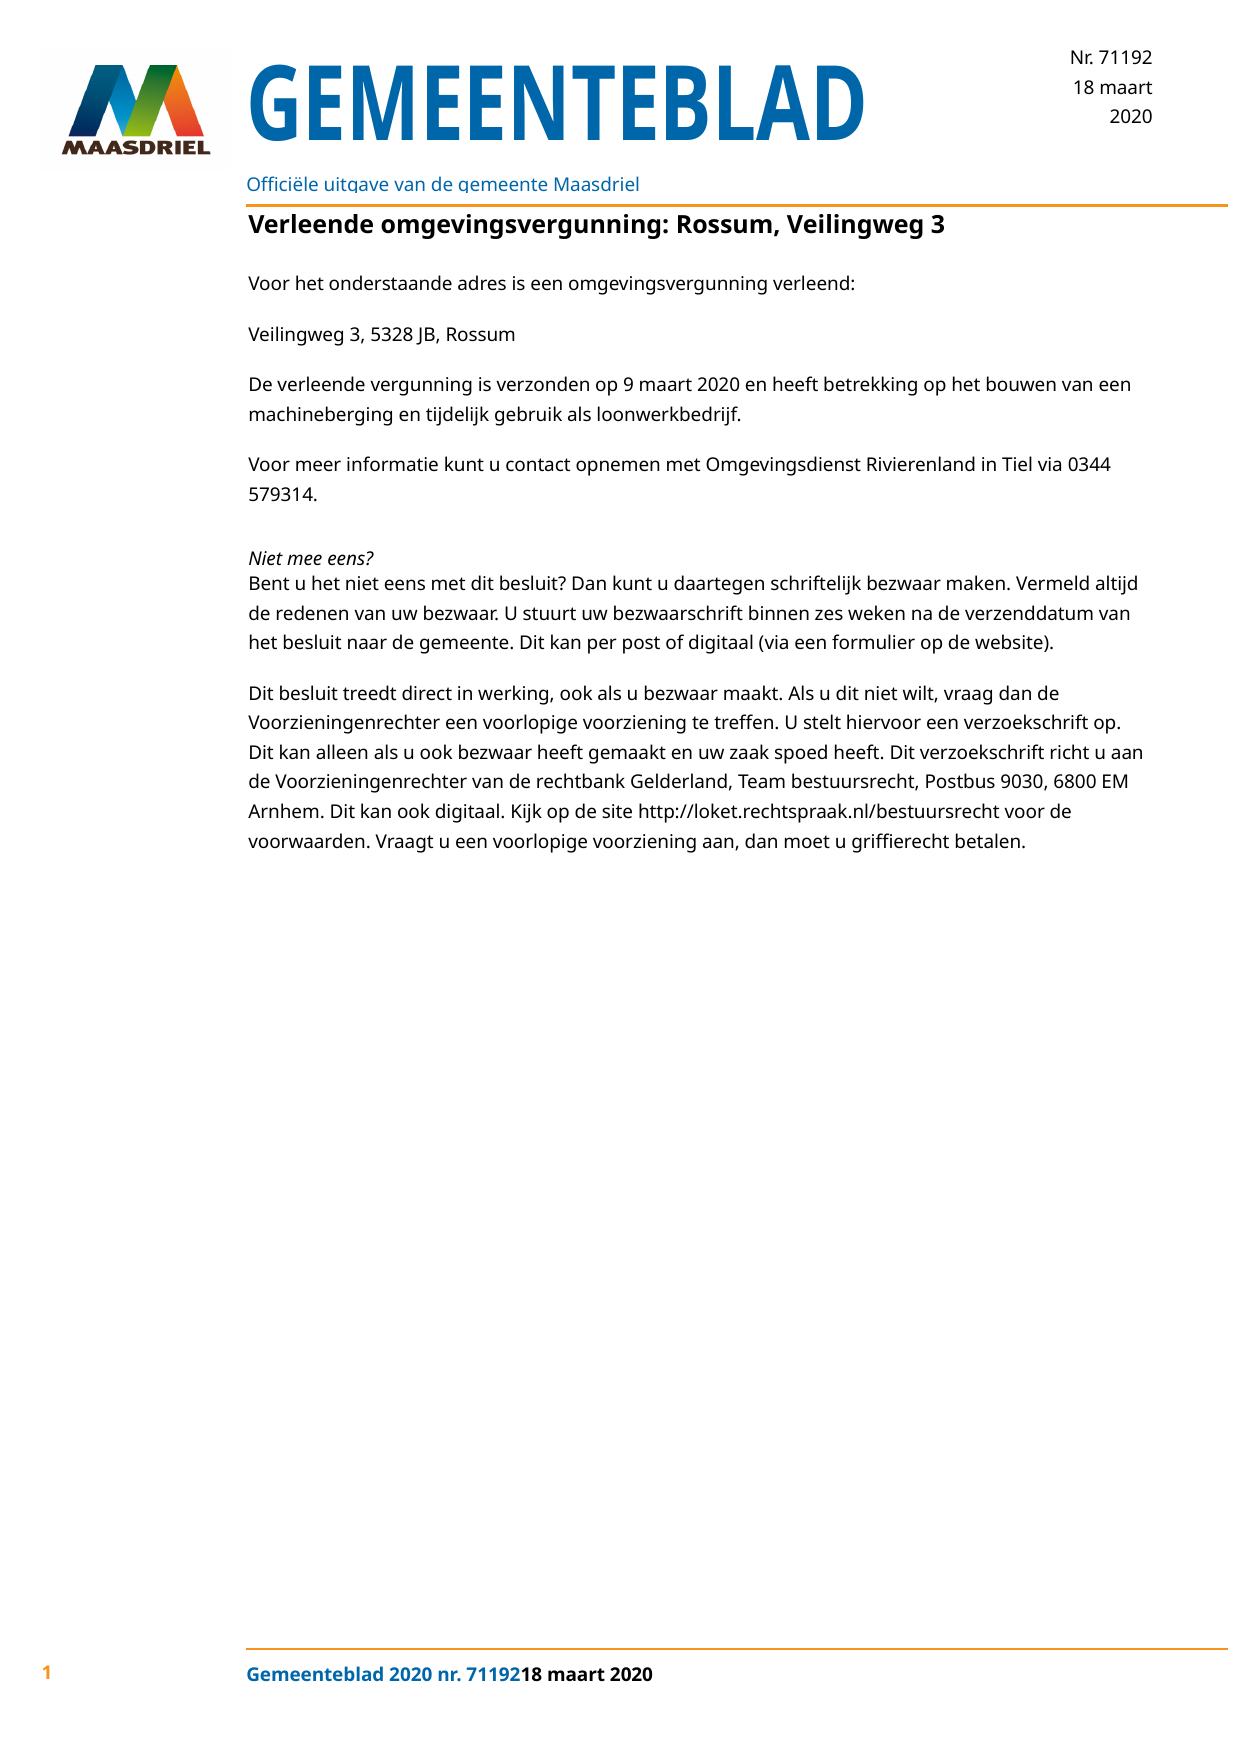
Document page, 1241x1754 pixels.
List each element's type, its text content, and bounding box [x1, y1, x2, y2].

text Voor meer informatie kunt u contact opnemen met Omgevingsdienst Rivierenland in Tiel via 0344 579314. [248, 451, 1152, 506]
text Veilingweg 3, 5328 JB, Rossum [248, 321, 1152, 346]
text Voor het onderstaande adres is een omgevingsvergunning verleend: [248, 270, 1152, 296]
text Dit besluit treedt direct in werking, ook als u bezwaar maakt. Als u dit niet wilt, vraag dan de Voorzieningenrechter een voorlopige voorziening te treffen. U stelt hiervoor een verzoekschrift op. Dit kan alleen als u ook bezwaar heeft gemaakt en uw zaak spoed heeft. Dit verzoekschrift richt u aan de Voorzieningenrechter van de rechtbank Gelderland, Team bestuursrecht, Postbus 9030, 6800 EM Arnhem. Dit kan ook digitaal. Kijk op de site http://loket.rechtspraak.nl/bestuursrecht voor de voorwaarden. Vraagt u een voorlopige voorziening aan, dan moet u griffierecht betalen. [248, 680, 1152, 854]
picture [41, 47, 231, 172]
text Verleende omgevingsvergunning: Rossum, Veilingweg 3 [248, 207, 1152, 241]
text Niet mee eens? [248, 545, 1152, 570]
text De verleende vergunning is verzonden op 9 maart 2020 en heeft betrekking op het bouwen van een machineberging en tijdelijk gebruik als loonwerkbedrijf. [248, 371, 1152, 426]
text Bent u het niet eens met dit besluit? Dan kunt u daartegen schriftelijk bezwaar maken. Vermeld altijd de redenen van uw bezwaar. U stuurt uw bezwaarschrift binnen zes weken na de verzenddatum van het besluit naar de gemeente. Dit kan per post of digitaal (via een formulier op de website). [248, 570, 1152, 655]
